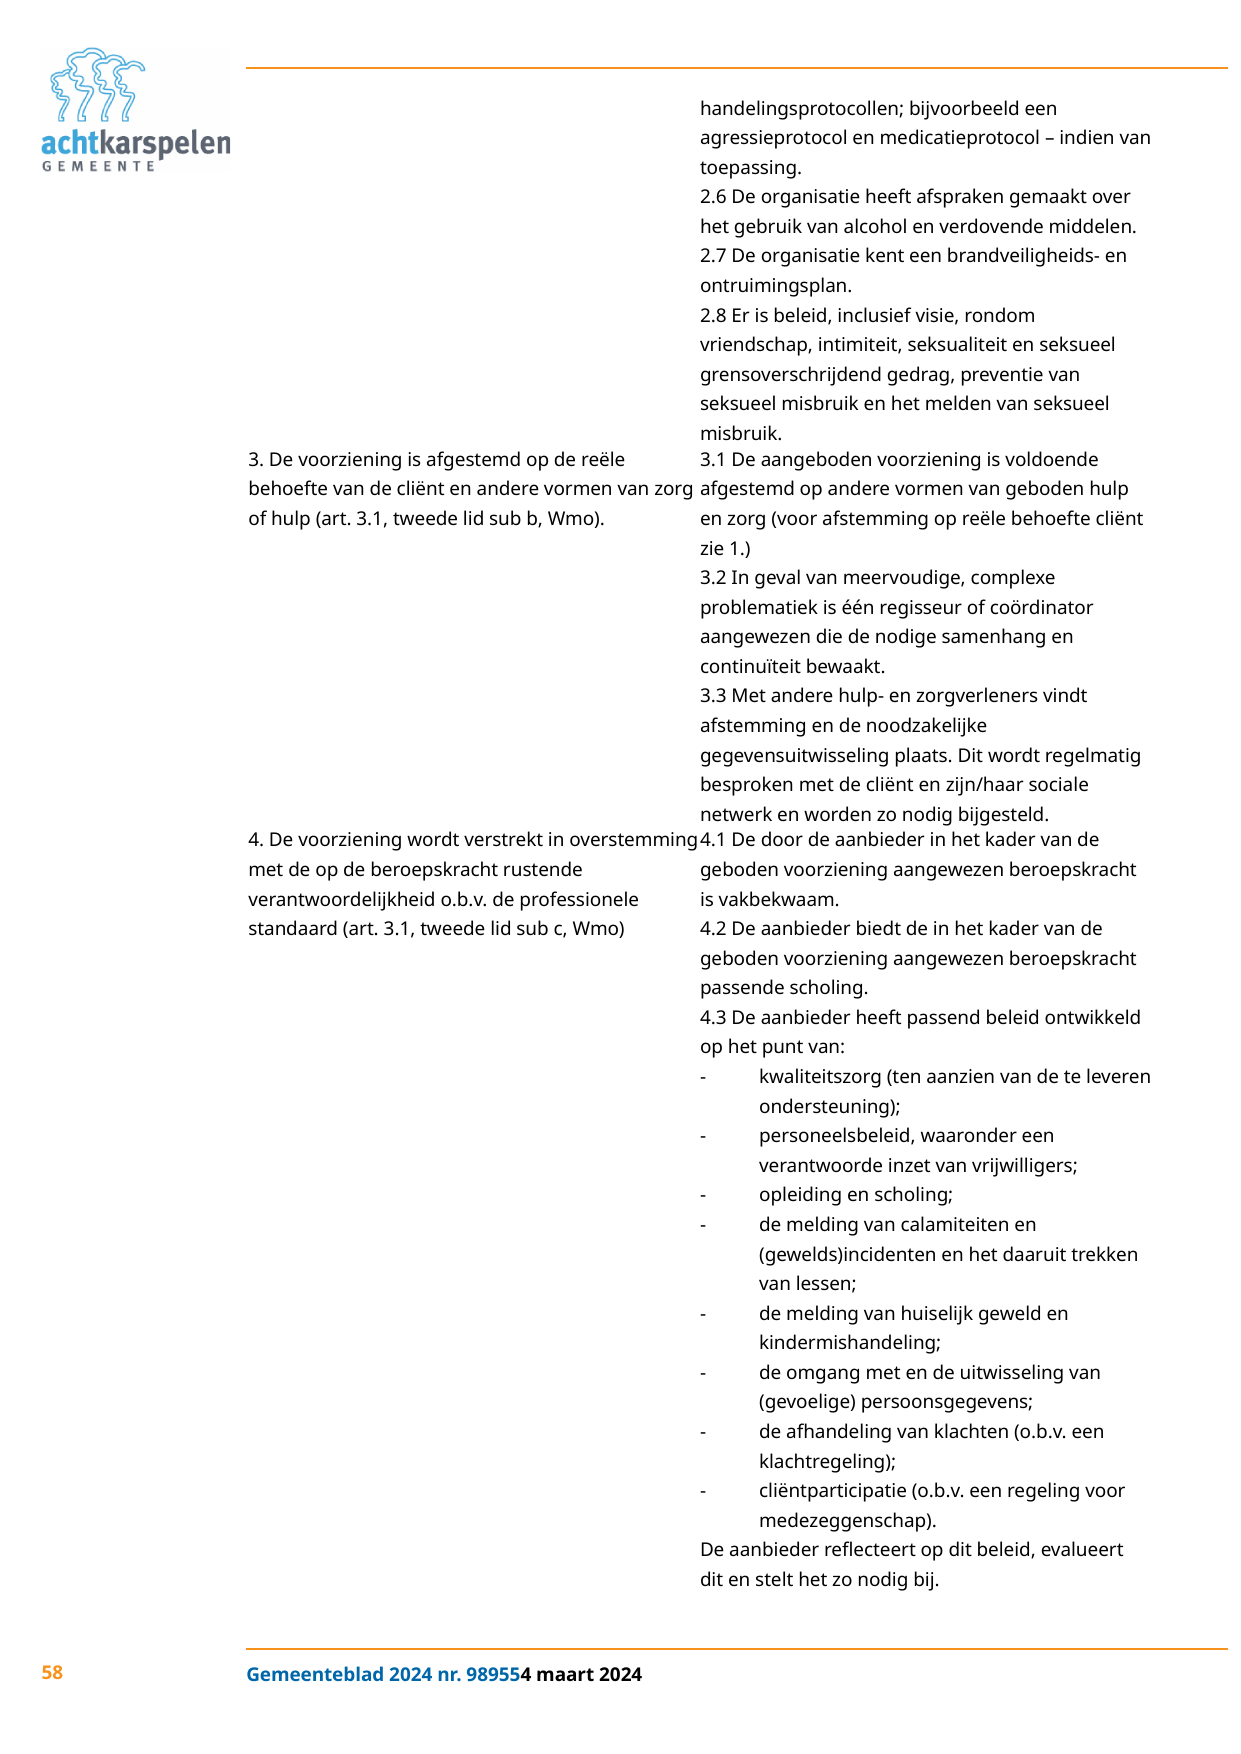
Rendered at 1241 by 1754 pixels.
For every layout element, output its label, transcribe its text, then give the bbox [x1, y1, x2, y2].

picture [41, 47, 231, 172]
table_cell 3.1 De aangeboden voorziening is voldoende afgestemd op andere vormen van geboden hulp en zorg (voor afstemming op reële behoefte cliënt zie 1.) 3.2 In geval van meervoudige, complexe problematiek is één regisseur of coördinator aangewezen die de nodige samenhang en continuïteit bewaakt. 3.3 Met andere hulp- en zorgverleners vindt afstemming en de noodzakelijke gegevensuitwisseling plaats. Dit wordt regelmatig besproken met de cliënt en zijn/haar sociale netwerk en worden zo nodig bijgesteld. [700, 446, 1152, 827]
table_cell [248, 95, 700, 446]
table_cell 3. De voorziening is afgestemd op de reële behoefte van de cliënt en andere vormen van zorg of hulp (art. 3.1, tweede lid sub b, Wmo). [248, 446, 700, 827]
table_cell 4.1 De door de aanbieder in het kader van de geboden voorziening aangewezen beroepskracht is vakbekwaam. 4.2 De aanbieder biedt de in het kader van de geboden voorziening aangewezen beroepskracht passende scholing. 4.3 De aanbieder heeft passend beleid ontwikkeld op het punt van: kwaliteitszorg (ten aanzien van de te leveren ondersteuning); personeelsbeleid, waaronder een verantwoorde inzet van vrijwilligers; opleiding en scholing; de melding van calamiteiten en (gewelds)incidenten en het daaruit trekken van lessen; de melding van huiselijk geweld en kindermishandeling; de omgang met en de uitwisseling van (gevoelige) persoonsgegevens; de afhandeling van klachten (o.b.v. een klachtregeling); cliëntparticipatie (o.b.v. een regeling voor medezeggenschap). De aanbieder reflecteert op dit beleid, evalueert dit en stelt het zo nodig bij. [700, 827, 1152, 1592]
table_cell 4. De voorziening wordt verstrekt in overstemming met de op de beroepskracht rustende verantwoordelijkheid o.b.v. de professionele standaard (art. 3.1, tweede lid sub c, Wmo) [248, 827, 700, 1592]
table_cell handelingsprotocollen; bijvoorbeeld een agressieprotocol en medicatieprotocol – indien van toepassing. 2.6 De organisatie heeft afspraken gemaakt over het gebruik van alcohol en verdovende middelen. 2.7 De organisatie kent een brandveiligheids- en ontruimingsplan. 2.8 Er is beleid, inclusief visie, rondom vriendschap, intimiteit, seksualiteit en seksueel grensoverschrijdend gedrag, preventie van seksueel misbruik en het melden van seksueel misbruik. [700, 95, 1152, 446]
